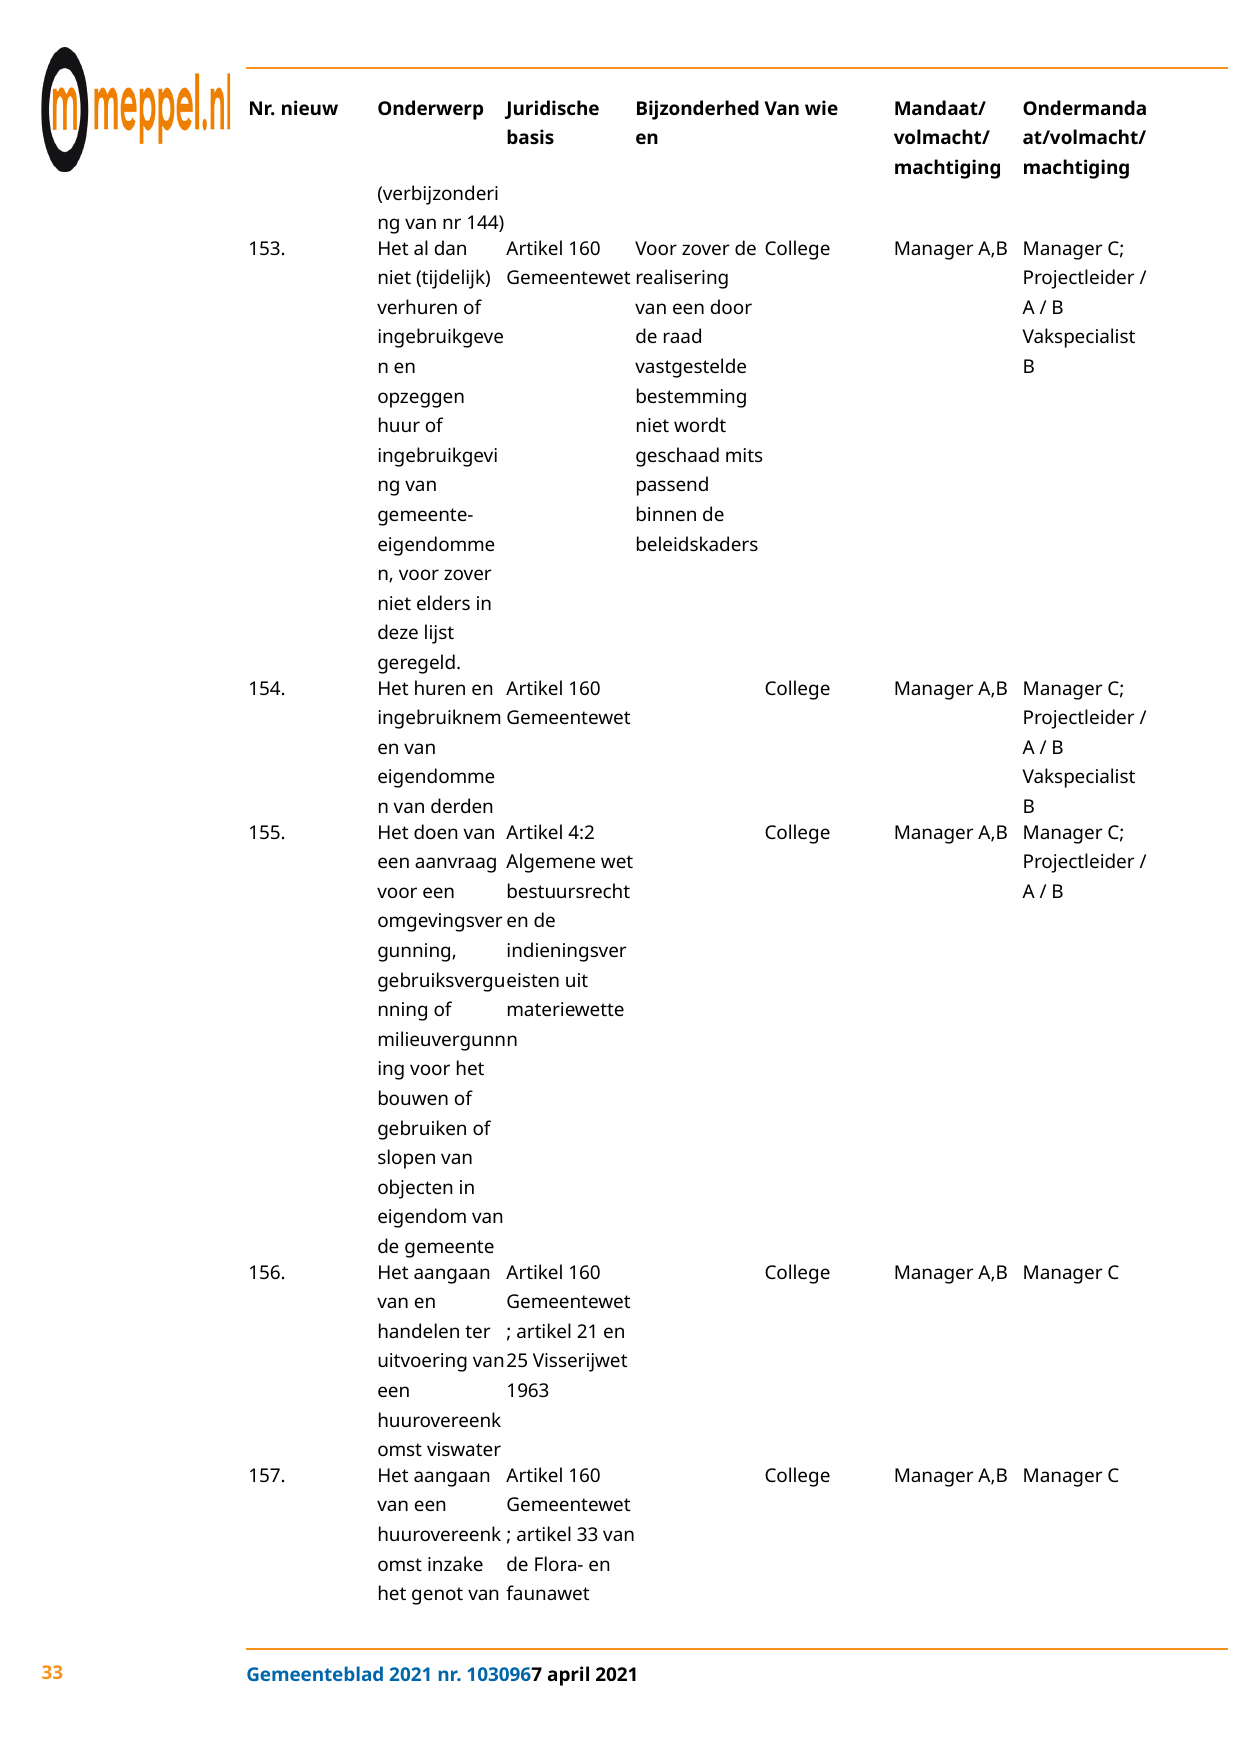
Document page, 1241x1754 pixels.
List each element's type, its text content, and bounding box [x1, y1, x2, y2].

table_cell Het al dan niet (tijdelijk) verhuren of ingebruikgeven en opzeggen huur of ingebruikgeving van gemeente- eigendommen, voor zover niet elders in deze lijst geregeld. [377, 235, 506, 675]
table_cell Het aangaan van een huurovereenkomst inzake het genot van [377, 1462, 506, 1606]
table_cell College [764, 675, 893, 819]
table_cell [506, 180, 635, 235]
table_cell [635, 1259, 764, 1462]
table_cell Manager C [1023, 1259, 1152, 1462]
table_cell [248, 819, 377, 1259]
table_cell College [764, 1259, 893, 1462]
table_cell [764, 180, 893, 235]
table_cell Artikel 160 Gemeentewet; artikel 21 en 25 Visserijwet 1963 [506, 1259, 635, 1462]
table_cell [248, 235, 377, 675]
table_cell Manager C; Projectleider / A / B [1023, 819, 1152, 1259]
table_cell Het aangaan van en handelen ter uitvoering van een huurovereenkomst viswater [377, 1259, 506, 1462]
table_cell Manager A,B [894, 675, 1022, 819]
table_header Onderwerp [377, 95, 506, 180]
picture [41, 47, 231, 172]
table_cell [635, 180, 764, 235]
table_header Juridische basis [506, 95, 635, 180]
table_cell Manager A,B [894, 819, 1022, 1259]
table_cell College [764, 1462, 893, 1606]
table_cell Manager A,B [894, 1462, 1022, 1606]
table_cell [248, 1462, 377, 1606]
table_cell Artikel 160 Gemeentewet [506, 675, 635, 819]
table_header Mandaat/volmacht/machtiging [894, 95, 1022, 180]
table_cell Artikel 160 Gemeentewet; artikel 33 van de Flora- en faunawet [506, 1462, 635, 1606]
table_cell College [764, 235, 893, 675]
table_cell College [764, 819, 893, 1259]
table_cell (verbijzondering van nr 144) [377, 180, 506, 235]
table_header Ondermandaat/volmacht/ machtiging [1023, 95, 1152, 180]
table_cell [248, 1259, 377, 1462]
table_cell Manager C [1023, 1462, 1152, 1606]
table_cell Artikel 4:2 Algemene wet bestuursrecht en de indieningsvereisten uit materiewetten [506, 819, 635, 1259]
table_cell Artikel 160 Gemeentewet [506, 235, 635, 675]
table_header Bijzonderheden [635, 95, 764, 180]
table_cell Manager C; Projectleider / A / B Vakspecialist B [1023, 675, 1152, 819]
table_cell [635, 1462, 764, 1606]
table_cell [894, 180, 1022, 235]
table_cell [635, 675, 764, 819]
table_header Nr. nieuw [248, 95, 377, 180]
table_cell [635, 819, 764, 1259]
table_cell Het huren en ingebruiknemen van eigendommen van derden [377, 675, 506, 819]
table_cell Manager C; Projectleider / A / B Vakspecialist B [1023, 235, 1152, 675]
table_cell [248, 180, 377, 235]
table_cell Het doen van een aanvraag voor een omgevingsvergunning, gebruiksvergunning of milieuvergunning voor het bouwen of gebruiken of slopen van objecten in eigendom van de gemeente [377, 819, 506, 1259]
table_cell Manager A,B [894, 235, 1022, 675]
table_cell Voor zover de realisering van een door de raad vastgestelde bestemming niet wordt geschaad mits passend binnen de beleidskaders [635, 235, 764, 675]
table_header Van wie [764, 95, 893, 180]
table_cell [248, 675, 377, 819]
table_cell Manager A,B [894, 1259, 1022, 1462]
table_cell [1023, 180, 1152, 235]
